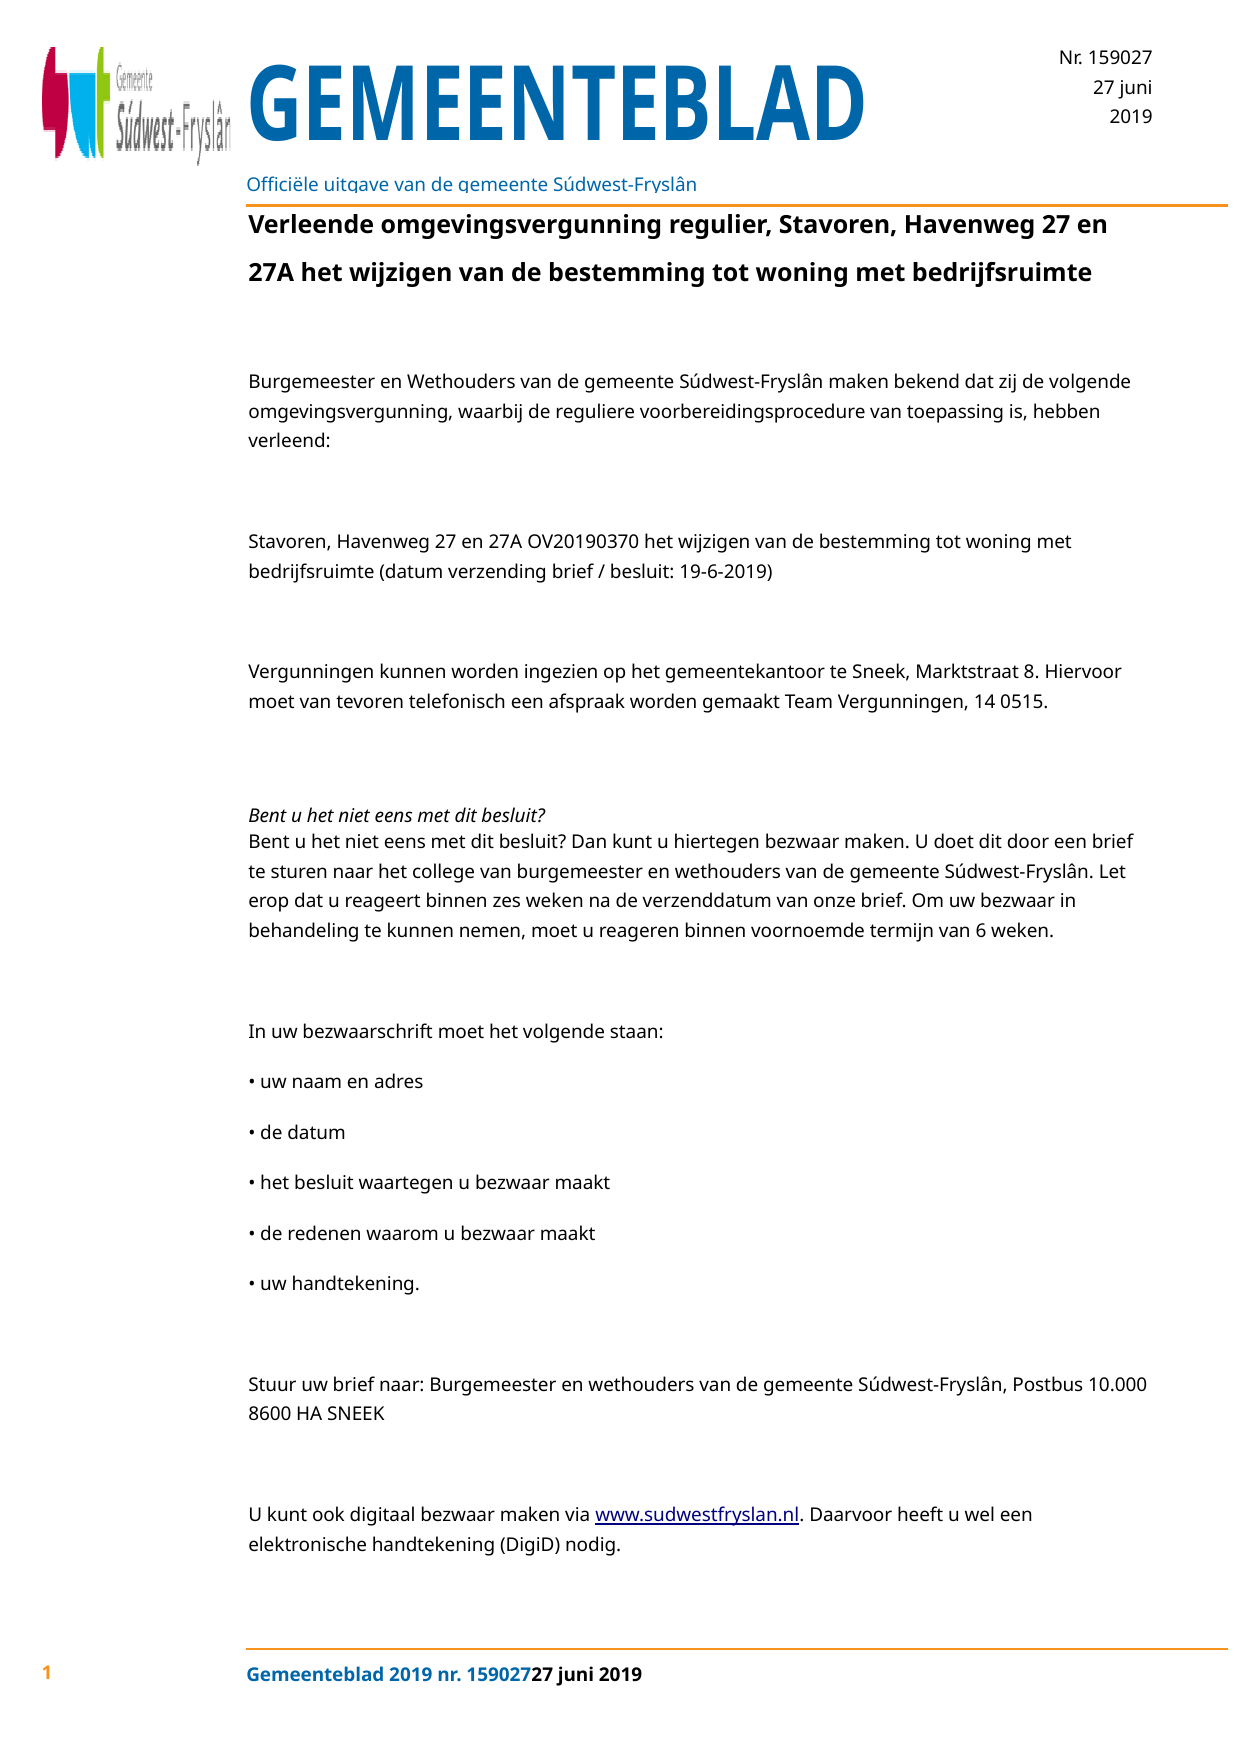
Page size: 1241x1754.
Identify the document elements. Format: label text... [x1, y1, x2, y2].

text Burgemeester en Wethouders van de gemeente Súdwest-Fryslân maken bekend dat zij de volgende omgevingsvergunning, waarbij de reguliere voorbereidingsprocedure van toepassing is, hebben verleend: [248, 368, 1152, 453]
text • de datum [248, 1119, 1152, 1144]
text • uw naam en adres [248, 1068, 1152, 1094]
text Bent u het niet eens met dit besluit? [248, 803, 1152, 828]
picture [41, 47, 231, 172]
text Stuur uw brief naar: Burgemeester en wethouders van de gemeente Súdwest-Fryslân, Postbus 10.000 8600 HA SNEEK [248, 1371, 1152, 1426]
text Bent u het niet eens met dit besluit? Dan kunt u hiertegen bezwaar maken. U doet dit door een brief te sturen naar het college van burgemeester en wethouders van de gemeente Súdwest-Fryslân. Let erop dat u reageert binnen zes weken na de verzenddatum van onze brief. Om uw bezwaar in behandeling te kunnen nemen, moet u reageren binnen voornoemde termijn van 6 weken. [248, 828, 1152, 943]
text In uw bezwaarschrift moet het volgende staan: [248, 1018, 1152, 1044]
text • uw handtekening. [248, 1270, 1152, 1296]
text • de redenen waarom u bezwaar maakt [248, 1220, 1152, 1245]
text Vergunningen kunnen worden ingezien op het gemeentekantoor te Sneek, Marktstraat 8. Hiervoor moet van tevoren telefonisch een afspraak worden gemaakt Team Vergunningen, 14 0515. [248, 659, 1152, 714]
text U kunt ook digitaal bezwaar maken via www.sudwestfryslan.nl. Daarvoor heeft u wel een elektronische handtekening (DigiD) nodig. [248, 1501, 1152, 1557]
text • het besluit waartegen u bezwaar maakt [248, 1169, 1152, 1195]
text Verleende omgevingsvergunning regulier, Stavoren, Havenweg 27 en 27A het wijzigen van de bestemming tot woning met bedrijfsruimte [248, 207, 1152, 288]
text Stavoren, Havenweg 27 en 27A OV20190370 het wijzigen van de bestemming tot woning met bedrijfsruimte (datum verzending brief / besluit: 19-6-2019) [248, 528, 1152, 584]
